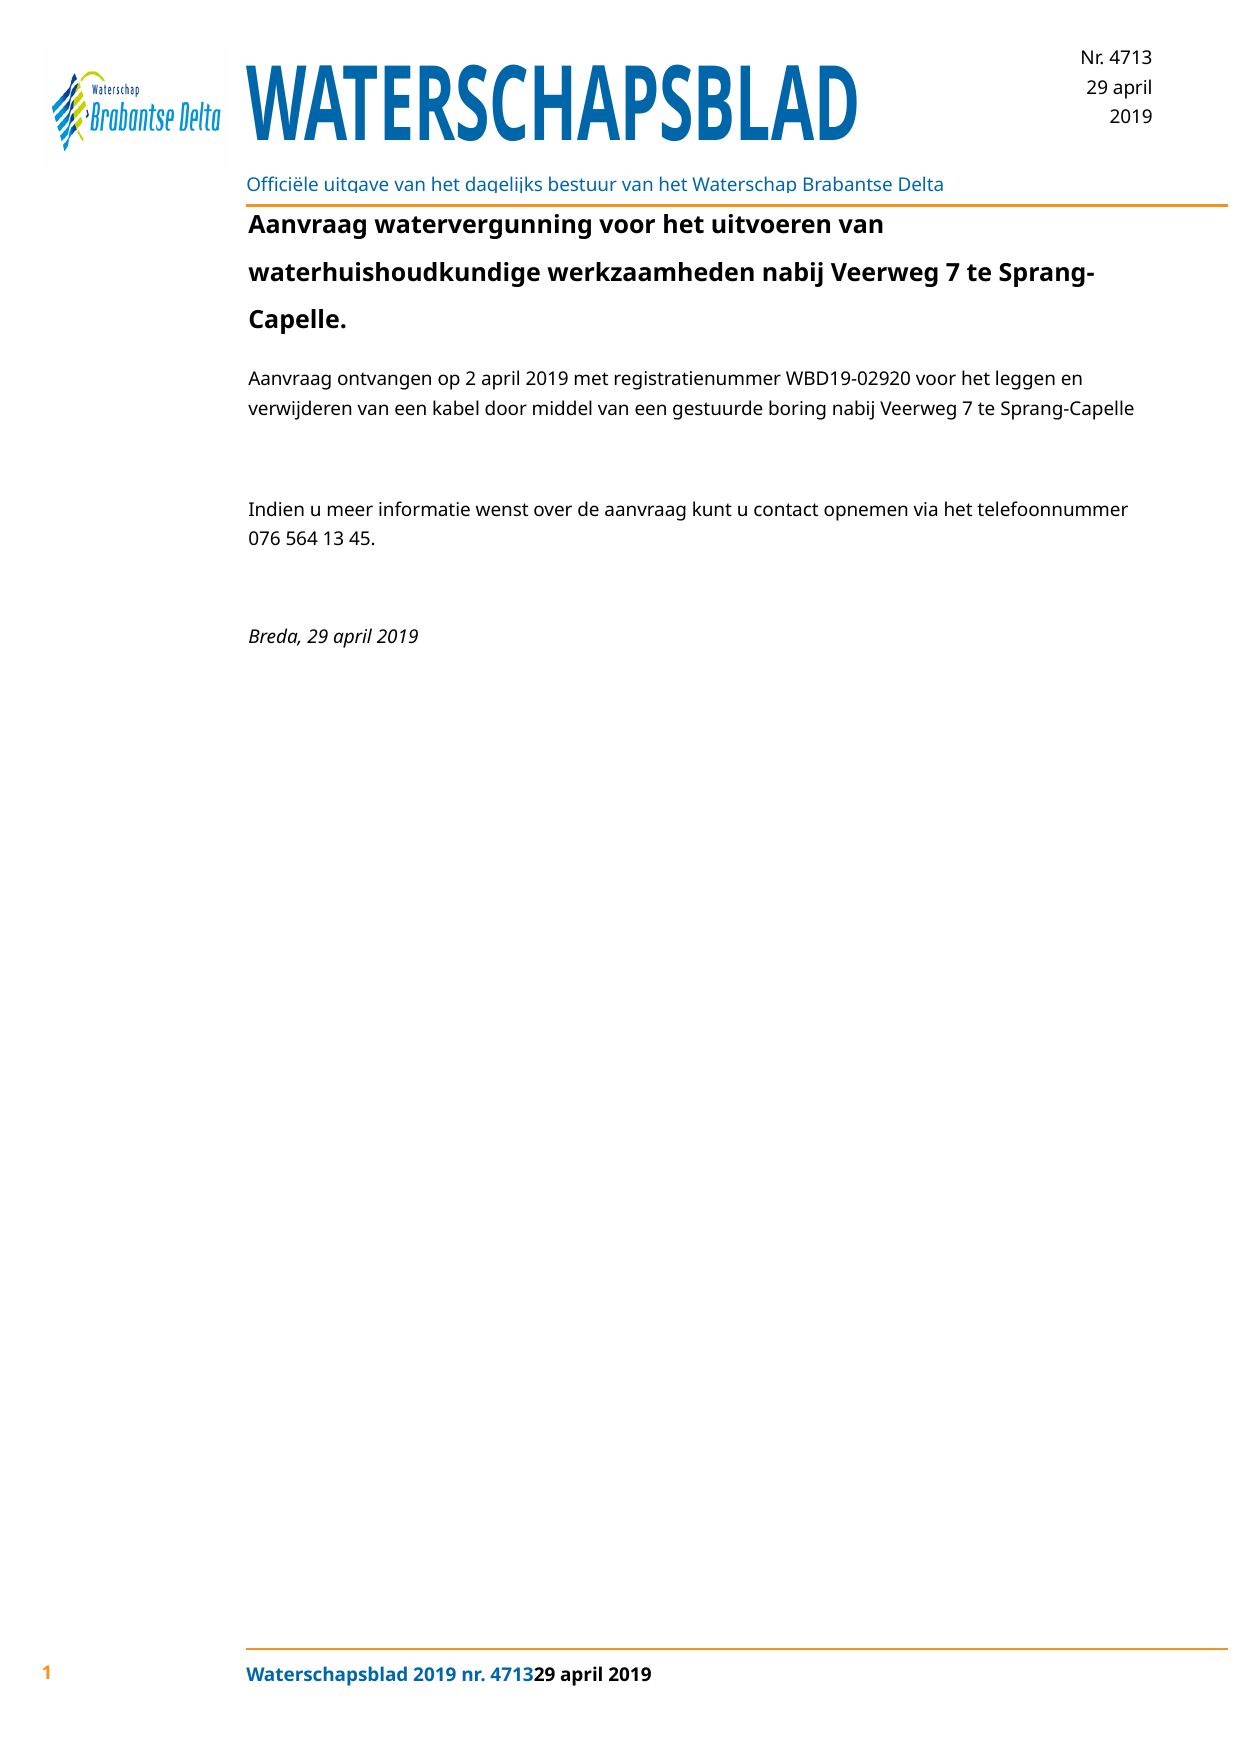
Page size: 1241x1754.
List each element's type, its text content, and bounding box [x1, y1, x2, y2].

text Aanvraag ontvangen op 2 april 2019 met registratienummer WBD19-02920 voor het leggen en verwijderen van een kabel door middel van een gestuurde boring nabij Veerweg 7 te Sprang-Capelle [248, 366, 1152, 421]
picture [41, 47, 231, 172]
text Aanvraag watervergunning voor het uitvoeren van waterhuishoudkundige werkzaamheden nabij Veerweg 7 te Sprang-Capelle. [248, 207, 1152, 336]
text Indien u meer informatie wenst over de aanvraag kunt u contact opnemen via het telefoonnummer 076 564 13 45. [248, 496, 1152, 551]
text Breda, 29 april 2019 [248, 624, 1152, 649]
